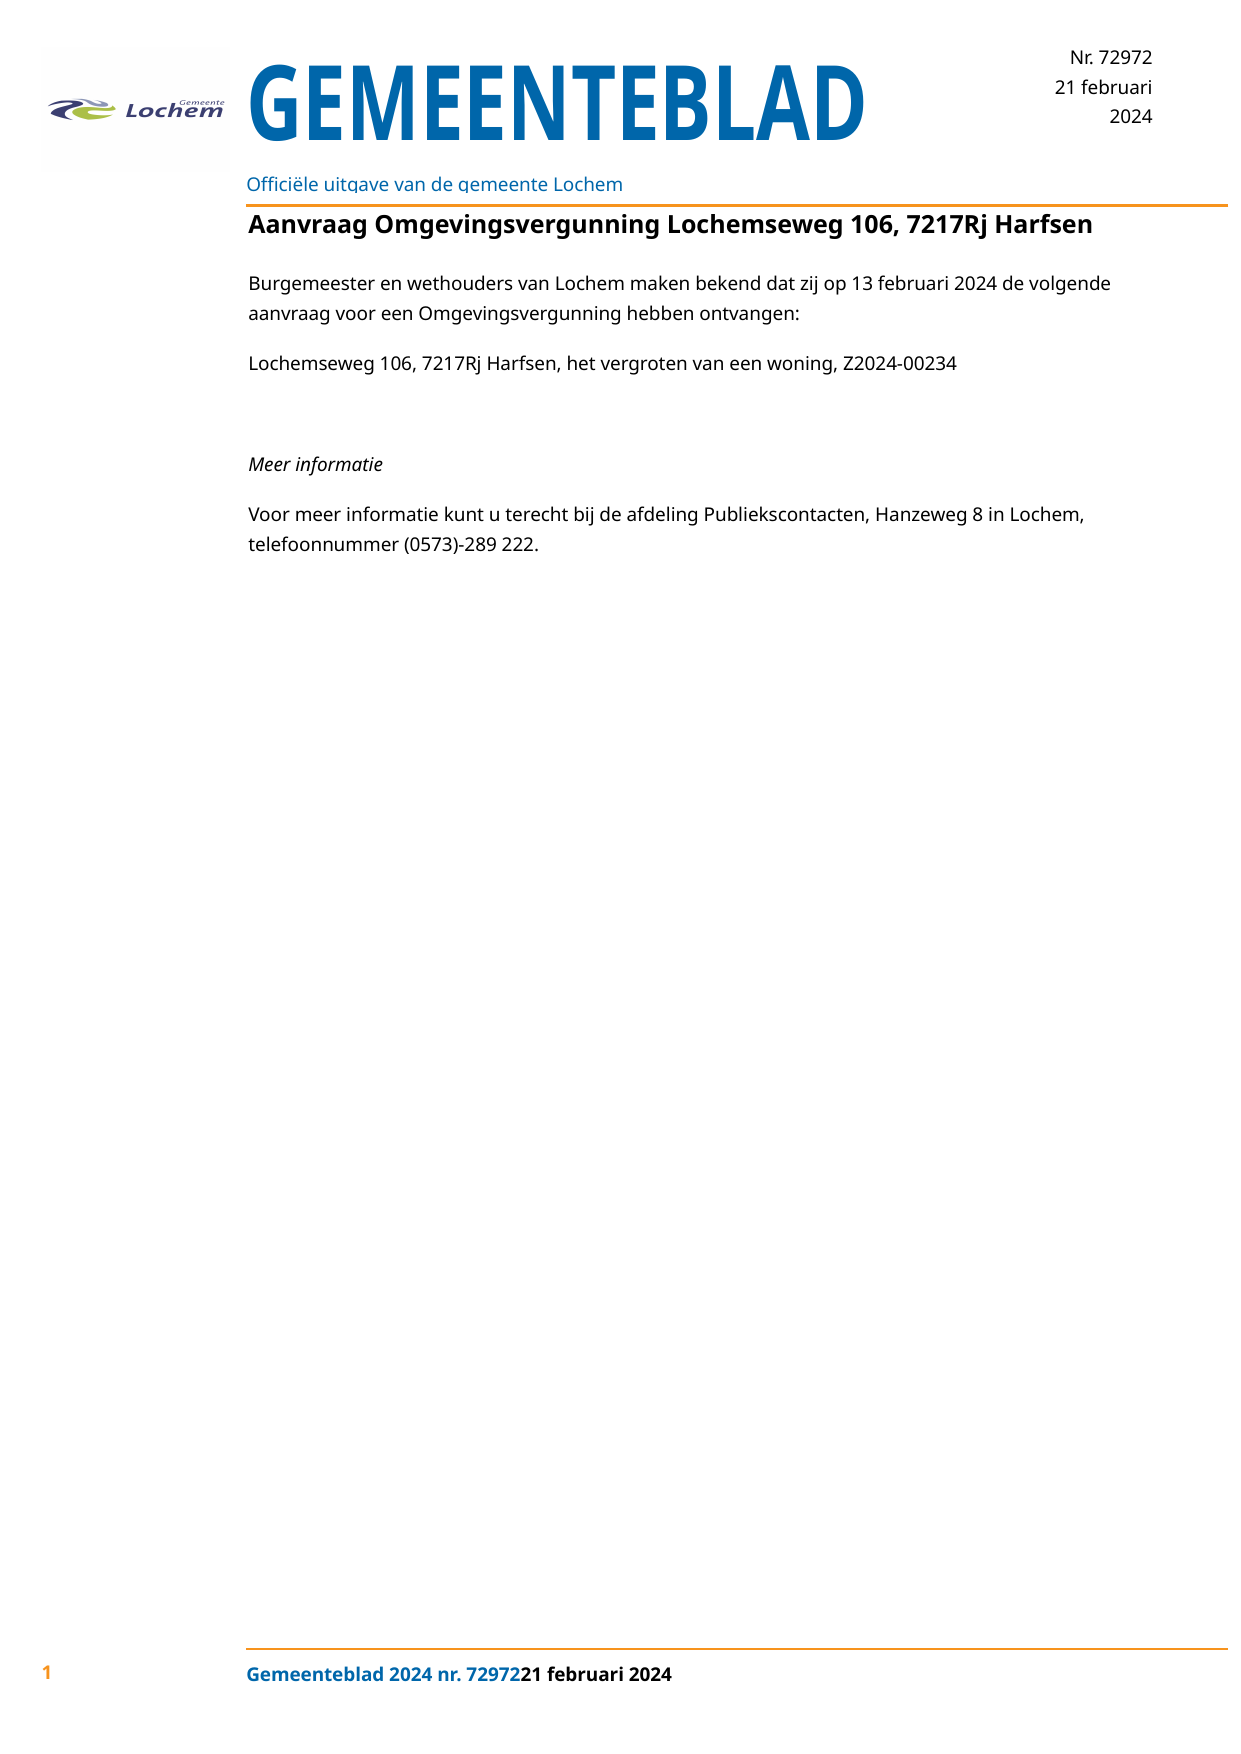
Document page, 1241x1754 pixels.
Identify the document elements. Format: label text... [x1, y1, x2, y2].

text Lochemseweg 106, 7217Rj Harfsen, het vergroten van een woning, Z2024-00234 [248, 350, 1152, 376]
text Burgemeester en wethouders van Lochem maken bekend dat zij op 13 februari 2024 de volgende aanvraag voor een Omgevingsvergunning hebben ontvangen: [248, 270, 1152, 326]
text Aanvraag Omgevingsvergunning Lochemseweg 106, 7217Rj Harfsen [248, 207, 1152, 241]
text Meer informatie [248, 451, 1152, 477]
text Voor meer informatie kunt u terecht bij de afdeling Publiekscontacten, Hanzeweg 8 in Lochem, telefoonnummer (0573)-289 222. [248, 502, 1152, 557]
picture [41, 47, 231, 172]
